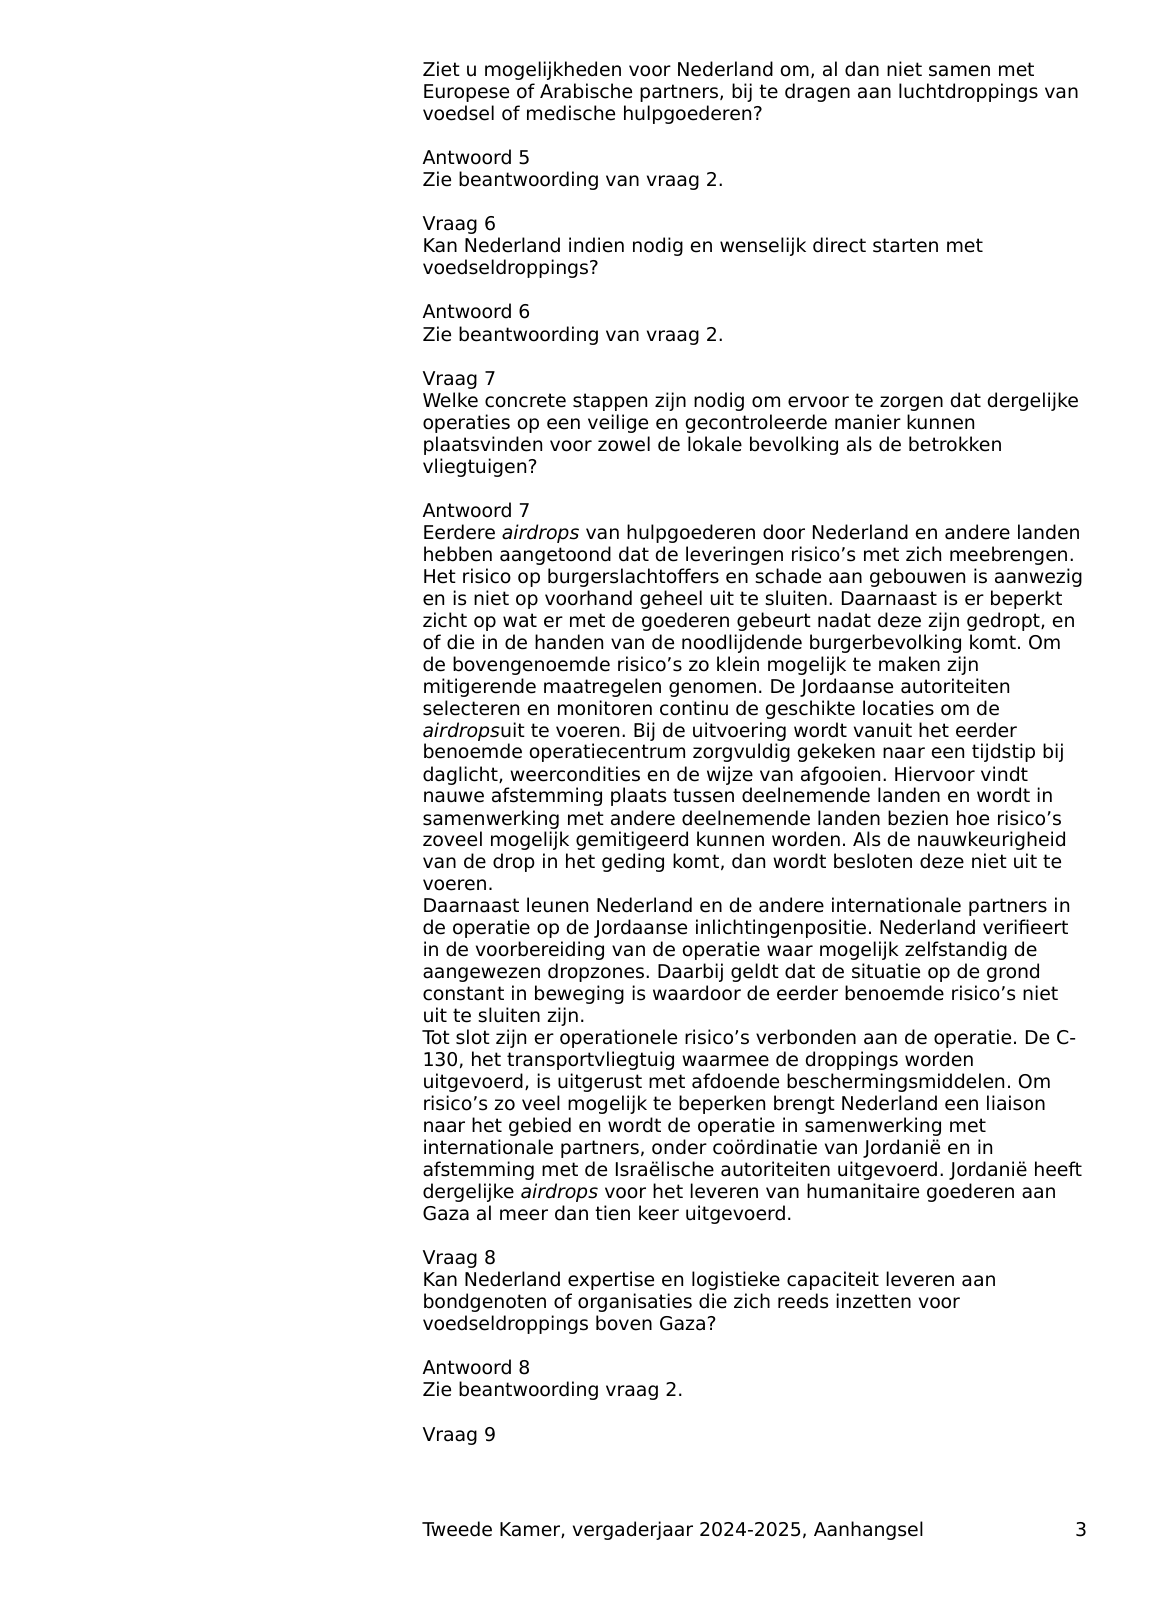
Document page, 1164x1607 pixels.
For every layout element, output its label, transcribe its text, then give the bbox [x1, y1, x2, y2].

text Antwoord 6 [422, 301, 1087, 323]
text Zie beantwoording van vraag 2. [422, 323, 1087, 345]
text Ziet u mogelijkheden voor Nederland om, al dan niet samen met Europese of Arabische partners, bij te dragen aan luchtdroppings van voedsel of medische hulpgoederen? [422, 59, 1087, 125]
text Zie beantwoording vraag 2. [422, 1379, 1087, 1401]
text Antwoord 5 [422, 147, 1087, 169]
text Vraag 9 [422, 1423, 1087, 1445]
text Tot slot zijn er operationele risico’s verbonden aan de operatie. De C-130, het transportvliegtuig waarmee de droppings worden uitgevoerd, is uitgerust met afdoende beschermingsmiddelen. Om risico’s zo veel mogelijk te beperken brengt Nederland een liaison naar het gebied en wordt de operatie in samenwerking met internationale partners, onder coördinatie van Jordanië en in afstemming met de Israëlische autoriteiten uitgevoerd. Jordanië heeft dergelijke airdrops voor het leveren van humanitaire goederen aan Gaza al meer dan tien keer uitgevoerd. [422, 1027, 1087, 1225]
text Kan Nederland indien nodig en wenselijk direct starten met voedseldroppings? [422, 235, 1087, 279]
text Vraag 6 [422, 213, 1087, 235]
text Antwoord 8 [422, 1357, 1087, 1379]
text Eerdere airdrops van hulpgoederen door Nederland en andere landen hebben aangetoond dat de leveringen risico’s met zich meebrengen. Het risico op burgerslachtoffers en schade aan gebouwen is aanwezig en is niet op voorhand geheel uit te sluiten. Daarnaast is er beperkt zicht op wat er met de goederen gebeurt nadat deze zijn gedropt, en of die in de handen van de noodlijdende burgerbevolking komt. Om de bovengenoemde risico’s zo klein mogelijk te maken zijn mitigerende maatregelen genomen. De Jordaanse autoriteiten selecteren en monitoren continu de geschikte locaties om de airdropsuit te voeren. Bij de uitvoering wordt vanuit het eerder benoemde operatiecentrum zorgvuldig gekeken naar een tijdstip bij daglicht, weercondities en de wijze van afgooien. Hiervoor vindt nauwe afstemming plaats tussen deelnemende landen en wordt in samenwerking met andere deelnemende landen bezien hoe risico’s zoveel mogelijk gemitigeerd kunnen worden. Als de nauwkeurigheid van de drop in het geding komt, dan wordt besloten deze niet uit te voeren. [422, 522, 1087, 895]
text Vraag 8 [422, 1247, 1087, 1269]
text Zie beantwoording van vraag 2. [422, 169, 1087, 191]
text Daarnaast leunen Nederland en de andere internationale partners in de operatie op de Jordaanse inlichtingenpositie. Nederland verifieert in de voorbereiding van de operatie waar mogelijk zelfstandig de aangewezen dropzones. Daarbij geldt dat de situatie op de grond constant in beweging is waardoor de eerder benoemde risico’s niet uit te sluiten zijn. [422, 895, 1087, 1027]
text Vraag 7 [422, 368, 1087, 389]
text Welke concrete stappen zijn nodig om ervoor te zorgen dat dergelijke operaties op een veilige en gecontroleerde manier kunnen plaatsvinden voor zowel de lokale bevolking als de betrokken vliegtuigen? [422, 389, 1087, 477]
text Antwoord 7 [422, 500, 1087, 522]
text Kan Nederland expertise en logistieke capaciteit leveren aan bondgenoten of organisaties die zich reeds inzetten voor voedseldroppings boven Gaza? [422, 1269, 1087, 1335]
